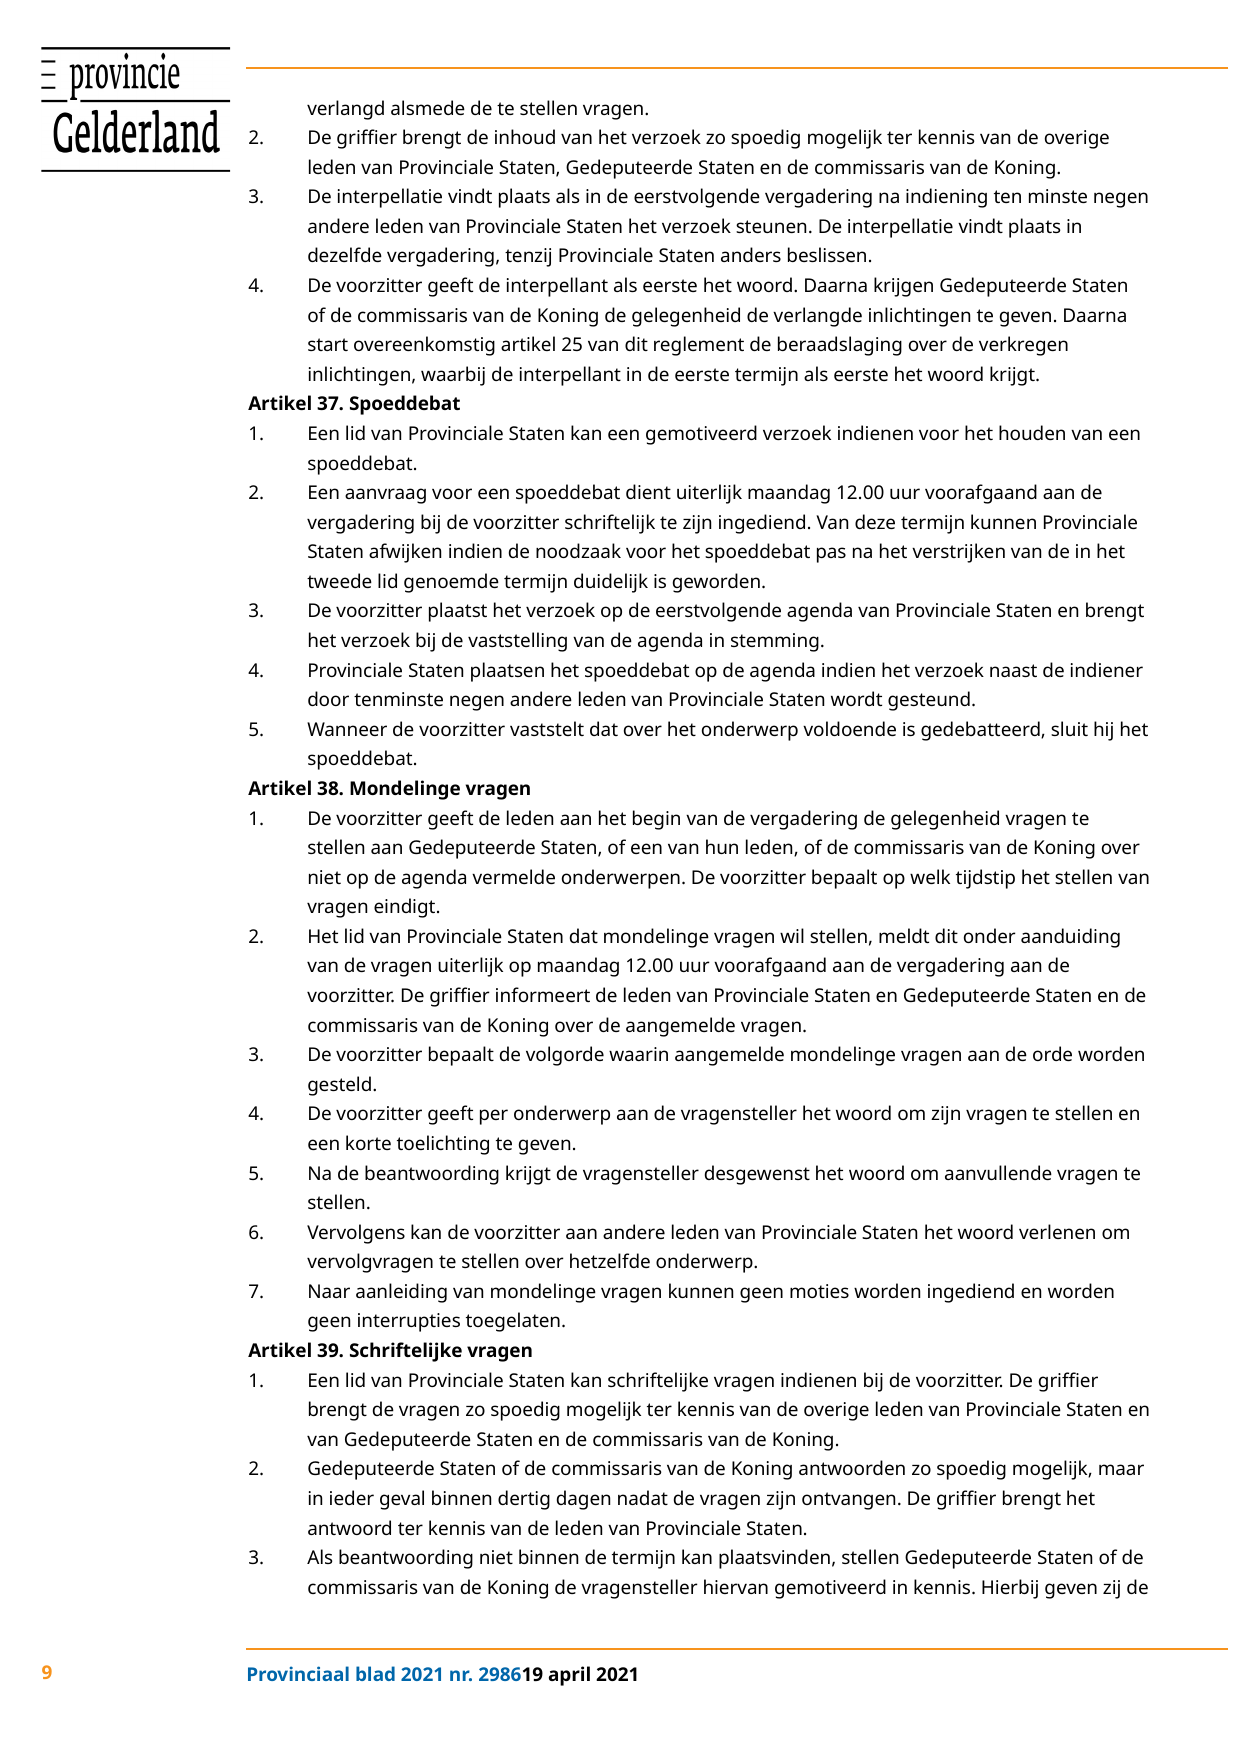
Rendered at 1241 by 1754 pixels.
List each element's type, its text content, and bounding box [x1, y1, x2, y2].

text Artikel 39. Schriftelijke vragen [248, 1337, 1152, 1363]
list De voorzitter geeft de interpellant als eerste het woord. Daarna krijgen Gedeputeerde Staten of de commissaris van de Koning de gelegenheid de verlangde inlichtingen te geven. Daarna start overeenkomstig artikel 25 van dit reglement de beraadslaging over de verkregen inlichtingen, waarbij de interpellant in de eerste termijn als eerste het woord krijgt. [248, 272, 1152, 387]
list De griffier brengt de inhoud van het verzoek zo spoedig mogelijk ter kennis van de overige leden van Provinciale Staten, Gedeputeerde Staten en de commissaris van de Koning. [248, 124, 1152, 180]
list Een lid van Provinciale Staten kan een gemotiveerd verzoek indienen voor het houden van een spoeddebat. [248, 420, 1152, 476]
list De interpellatie vindt plaats als in de eerstvolgende vergadering na indiening ten minste negen andere leden van Provinciale Staten het verzoek steunen. De interpellatie vindt plaats in dezelfde vergadering, tenzij Provinciale Staten anders beslissen. [248, 183, 1152, 268]
list De voorzitter bepaalt de volgorde waarin aangemelde mondelinge vragen aan de orde worden gesteld. [248, 1041, 1152, 1097]
list De voorzitter geeft de leden aan het begin van de vergadering de gelegenheid vragen te stellen aan Gedeputeerde Staten, of een van hun leden, of de commissaris van de Koning over niet op de agenda vermelde onderwerpen. De voorzitter bepaalt op welk tijdstip het stellen van vragen eindigt. [248, 805, 1152, 919]
list Gedeputeerde Staten of de commissaris van de Koning antwoorden zo spoedig mogelijk, maar in ieder geval binnen dertig dagen nadat de vragen zijn ontvangen. De griffier brengt het antwoord ter kennis van de leden van Provinciale Staten. [248, 1456, 1152, 1541]
list De voorzitter geeft per onderwerp aan de vragensteller het woord om zijn vragen te stellen en een korte toelichting te geven. [248, 1101, 1152, 1156]
list Als beantwoording niet binnen de termijn kan plaatsvinden, stellen Gedeputeerde Staten of de commissaris van de Koning de vragensteller hiervan gemotiveerd in kennis. Hierbij geven zij de [248, 1544, 1152, 1600]
list Een lid van Provinciale Staten kan schriftelijke vragen indienen bij de voorzitter. De griffier brengt de vragen zo spoedig mogelijk ter kennis van de overige leden van Provinciale Staten en van Gedeputeerde Staten en de commissaris van de Koning. [248, 1367, 1152, 1452]
list Provinciale Staten plaatsen het spoeddebat op de agenda indien het verzoek naast de indiener door tenminste negen andere leden van Provinciale Staten wordt gesteund. [248, 657, 1152, 712]
list verlangd alsmede de te stellen vragen. [248, 95, 1152, 121]
text Artikel 37. Spoeddebat [248, 391, 1152, 416]
text Artikel 38. Mondelinge vragen [248, 775, 1152, 801]
list De voorzitter plaatst het verzoek op de eerstvolgende agenda van Provinciale Staten en brengt het verzoek bij de vaststelling van de agenda in stemming. [248, 598, 1152, 653]
list Een aanvraag voor een spoeddebat dient uiterlijk maandag 12.00 uur voorafgaand aan de vergadering bij de voorzitter schriftelijk te zijn ingediend. Van deze termijn kunnen Provinciale Staten afwijken indien de noodzaak voor het spoeddebat pas na het verstrijken van de in het tweede lid genoemde termijn duidelijk is geworden. [248, 479, 1152, 594]
picture [41, 47, 231, 172]
list Vervolgens kan de voorzitter aan andere leden van Provinciale Staten het woord verlenen om vervolgvragen te stellen over hetzelfde onderwerp. [248, 1219, 1152, 1274]
list Het lid van Provinciale Staten dat mondelinge vragen wil stellen, meldt dit onder aanduiding van de vragen uiterlijk op maandag 12.00 uur voorafgaand aan de vergadering aan de voorzitter. De griffier informeert de leden van Provinciale Staten en Gedeputeerde Staten en de commissaris van de Koning over de aangemelde vragen. [248, 923, 1152, 1038]
list Na de beantwoording krijgt de vragensteller desgewenst het woord om aanvullende vragen te stellen. [248, 1160, 1152, 1215]
list Naar aanleiding van mondelinge vragen kunnen geen moties worden ingediend en worden geen interrupties toegelaten. [248, 1278, 1152, 1333]
list Wanneer de voorzitter vaststelt dat over het onderwerp voldoende is gedebatteerd, sluit hij het spoeddebat. [248, 716, 1152, 771]
